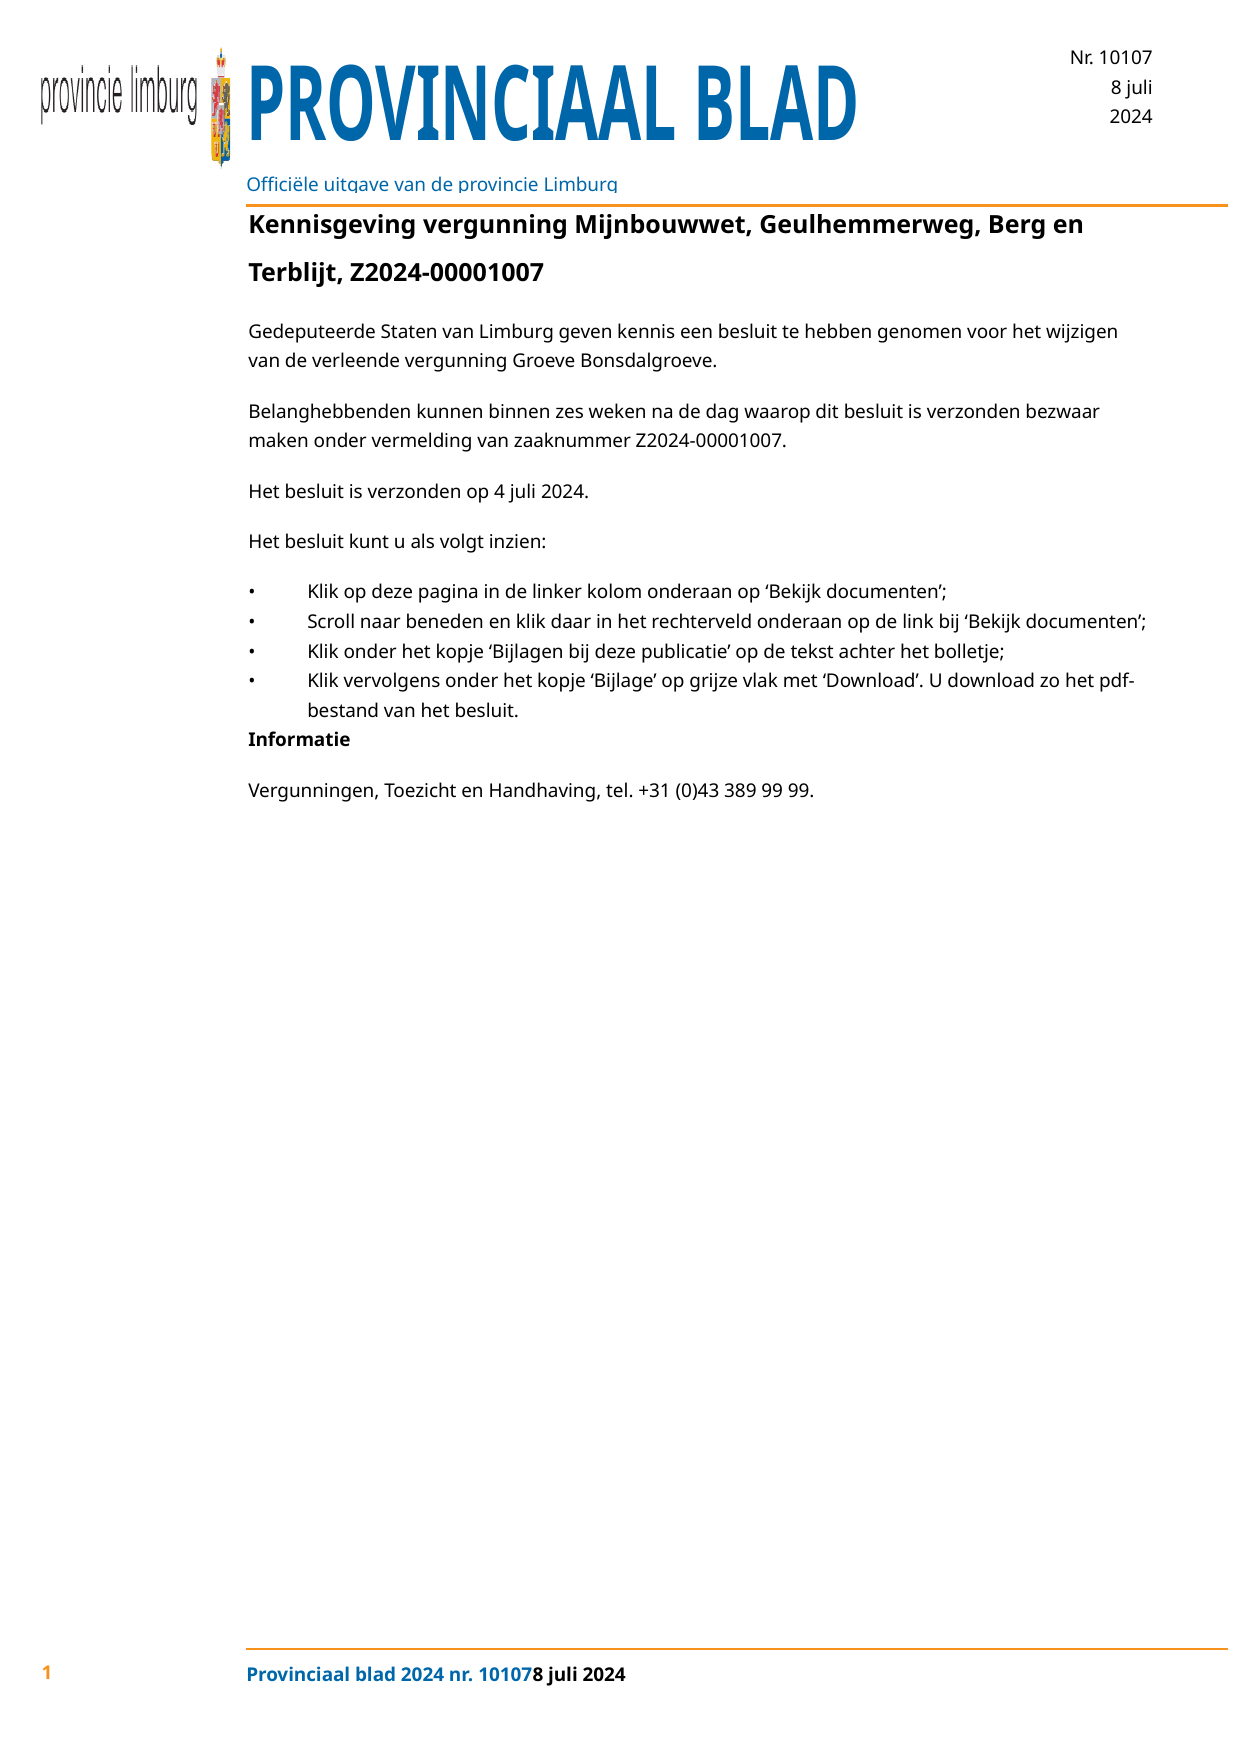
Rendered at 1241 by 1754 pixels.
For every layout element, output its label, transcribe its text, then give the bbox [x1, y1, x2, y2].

text Belanghebbenden kunnen binnen zes weken na de dag waarop dit besluit is verzonden bezwaar maken onder vermelding van zaaknummer Z2024-00001007. [248, 398, 1152, 453]
list Klik vervolgens onder het kopje ‘Bijlage’ op grijze vlak met ‘Download’. U download zo het pdf-bestand van het besluit. [248, 667, 1152, 723]
text Vergunningen, Toezicht en Handhaving, tel. +31 (0)43 389 99 99. [248, 777, 1152, 803]
text Gedeputeerde Staten van Limburg geven kennis een besluit te hebben genomen voor het wijzigen van de verleende vergunning Groeve Bonsdalgroeve. [248, 318, 1152, 373]
list Scroll naar beneden en klik daar in het rechterveld onderaan op de link bij ‘Bekijk documenten’; [248, 608, 1152, 634]
text Het besluit is verzonden op 4 juli 2024. [248, 478, 1152, 504]
list Klik onder het kopje ‘Bijlagen bij deze publicatie’ op de tekst achter het bolletje; [248, 638, 1152, 664]
text Informatie [248, 727, 1152, 752]
text Kennisgeving vergunning Mijnbouwwet, Geulhemmerweg, Berg en Terblijt, Z2024-00001007 [248, 207, 1152, 288]
picture [41, 47, 231, 172]
list Klik op deze pagina in de linker kolom onderaan op ‘Bekijk documenten’; [248, 579, 1152, 604]
text Het besluit kunt u als volgt inzien: [248, 528, 1152, 554]
